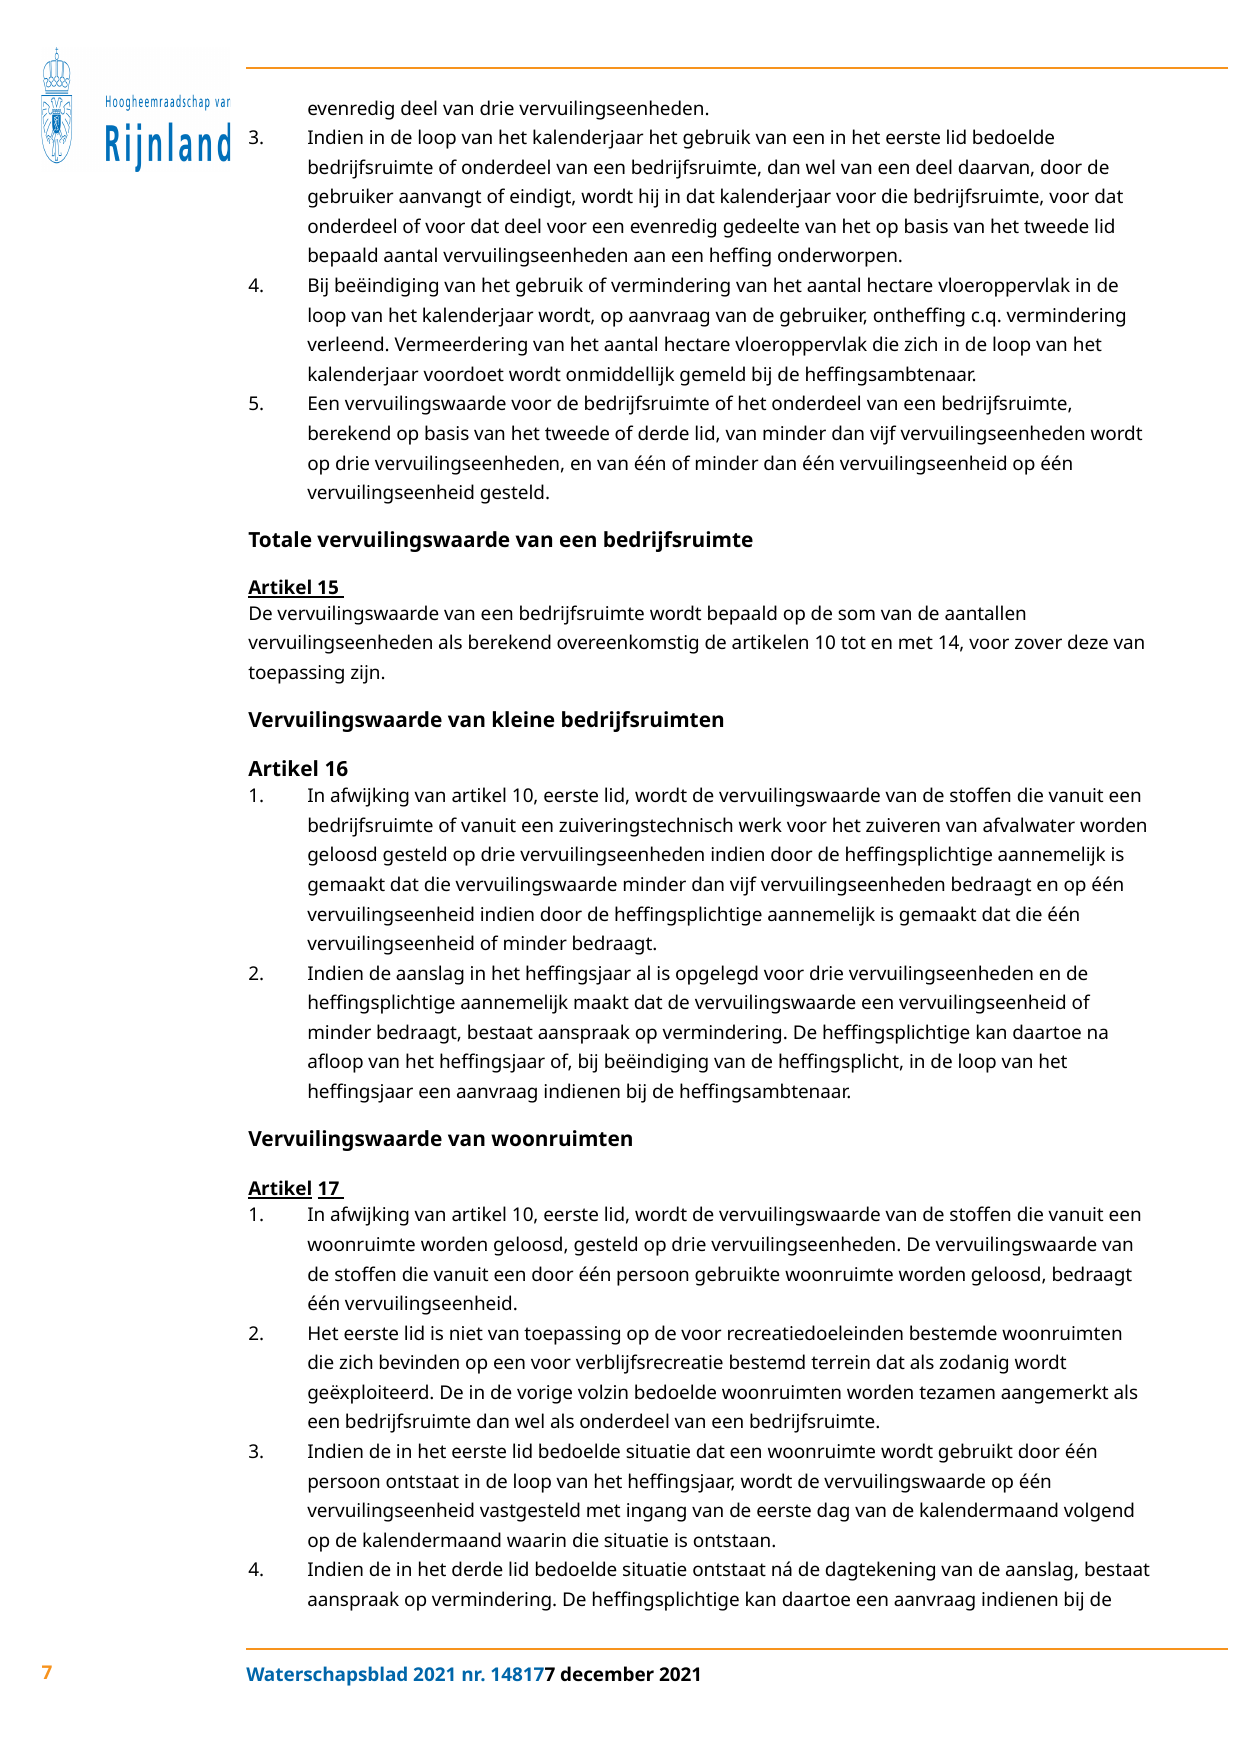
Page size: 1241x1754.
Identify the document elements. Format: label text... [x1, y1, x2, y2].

list evenredig deel van drie vervuilingseenheden. [248, 95, 1152, 121]
text Vervuilingswaarde van woonruimten [248, 1124, 1152, 1152]
text Totale vervuilingswaarde van een bedrijfsruimte [248, 525, 1152, 553]
text Artikel 17 [248, 1173, 1152, 1202]
picture [41, 47, 231, 172]
list Indien in de loop van het kalenderjaar het gebruik van een in het eerste lid bedoelde bedrijfsruimte of onderdeel van een bedrijfsruimte, dan wel van een deel daarvan, door de gebruiker aanvangt of eindigt, wordt hij in dat kalenderjaar voor die bedrijfsruimte, voor dat onderdeel of voor dat deel voor een evenredig gedeelte van het op basis van het tweede lid bepaald aantal vervuilingseenheden aan een heffing onderworpen. [248, 124, 1152, 268]
list Een vervuilingswaarde voor de bedrijfsruimte of het onderdeel van een bedrijfsruimte, berekend op basis van het tweede of derde lid, van minder dan vijf vervuilingseenheden wordt op drie vervuilingseenheden, en van één of minder dan één vervuilingseenheid op één vervuilingseenheid gesteld. [248, 391, 1152, 505]
text De vervuilingswaarde van een bedrijfsruimte wordt bepaald op de som van de aantallen vervuilingseenheden als berekend overeenkomstig de artikelen 10 tot en met 14, voor zover deze van toepassing zijn. [248, 600, 1152, 685]
text Artikel 16 [248, 754, 1152, 782]
text Vervuilingswaarde van kleine bedrijfsruimten [248, 705, 1152, 733]
list In afwijking van artikel 10, eerste lid, wordt de vervuilingswaarde van de stoffen die vanuit een woonruimte worden geloosd, gesteld op drie vervuilingseenheden. De vervuilingswaarde van de stoffen die vanuit een door één persoon gebruikte woonruimte worden geloosd, bedraagt één vervuilingseenheid. [248, 1202, 1152, 1316]
list Indien de in het derde lid bedoelde situatie ontstaat ná de dagtekening van de aanslag, bestaat aanspraak op vermindering. De heffingsplichtige kan daartoe een aanvraag indienen bij de [248, 1557, 1152, 1612]
list Bij beëindiging van het gebruik of vermindering van het aantal hectare vloeroppervlak in de loop van het kalenderjaar wordt, op aanvraag van de gebruiker, ontheffing c.q. vermindering verleend. Vermeerdering van het aantal hectare vloeroppervlak die zich in de loop van het kalenderjaar voordoet wordt onmiddellijk gemeld bij de heffingsambtenaar. [248, 272, 1152, 387]
list In afwijking van artikel 10, eerste lid, wordt de vervuilingswaarde van de stoffen die vanuit een bedrijfsruimte of vanuit een zuiveringstechnisch werk voor het zuiveren van afvalwater worden geloosd gesteld op drie vervuilingseenheden indien door de heffingsplichtige aannemelijk is gemaakt dat die vervuilingswaarde minder dan vijf vervuilingseenheden bedraagt en op één vervuilingseenheid indien door de heffingsplichtige aannemelijk is gemaakt dat die één vervuilingseenheid of minder bedraagt. [248, 782, 1152, 956]
list Indien de aanslag in het heffingsjaar al is opgelegd voor drie vervuilingseenheden en de heffingsplichtige aannemelijk maakt dat de vervuilingswaarde een vervuilingseenheid of minder bedraagt, bestaat aanspraak op vermindering. De heffingsplichtige kan daartoe na afloop van het heffingsjaar of, bij beëindiging van de heffingsplicht, in de loop van het heffingsjaar een aanvraag indienen bij de heffingsambtenaar. [248, 960, 1152, 1104]
text Artikel 15 [248, 574, 1152, 600]
list Het eerste lid is niet van toepassing op de voor recreatiedoeleinden bestemde woonruimten die zich bevinden op een voor verblijfsrecreatie bestemd terrein dat als zodanig wordt geëxploiteerd. De in de vorige volzin bedoelde woonruimten worden tezamen aangemerkt als een bedrijfsruimte dan wel als onderdeel van een bedrijfsruimte. [248, 1320, 1152, 1434]
list Indien de in het eerste lid bedoelde situatie dat een woonruimte wordt gebruikt door één persoon ontstaat in de loop van het heffingsjaar, wordt de vervuilingswaarde op één vervuilingseenheid vastgesteld met ingang van de eerste dag van de kalendermaand volgend op de kalendermaand waarin die situatie is ontstaan. [248, 1438, 1152, 1553]
